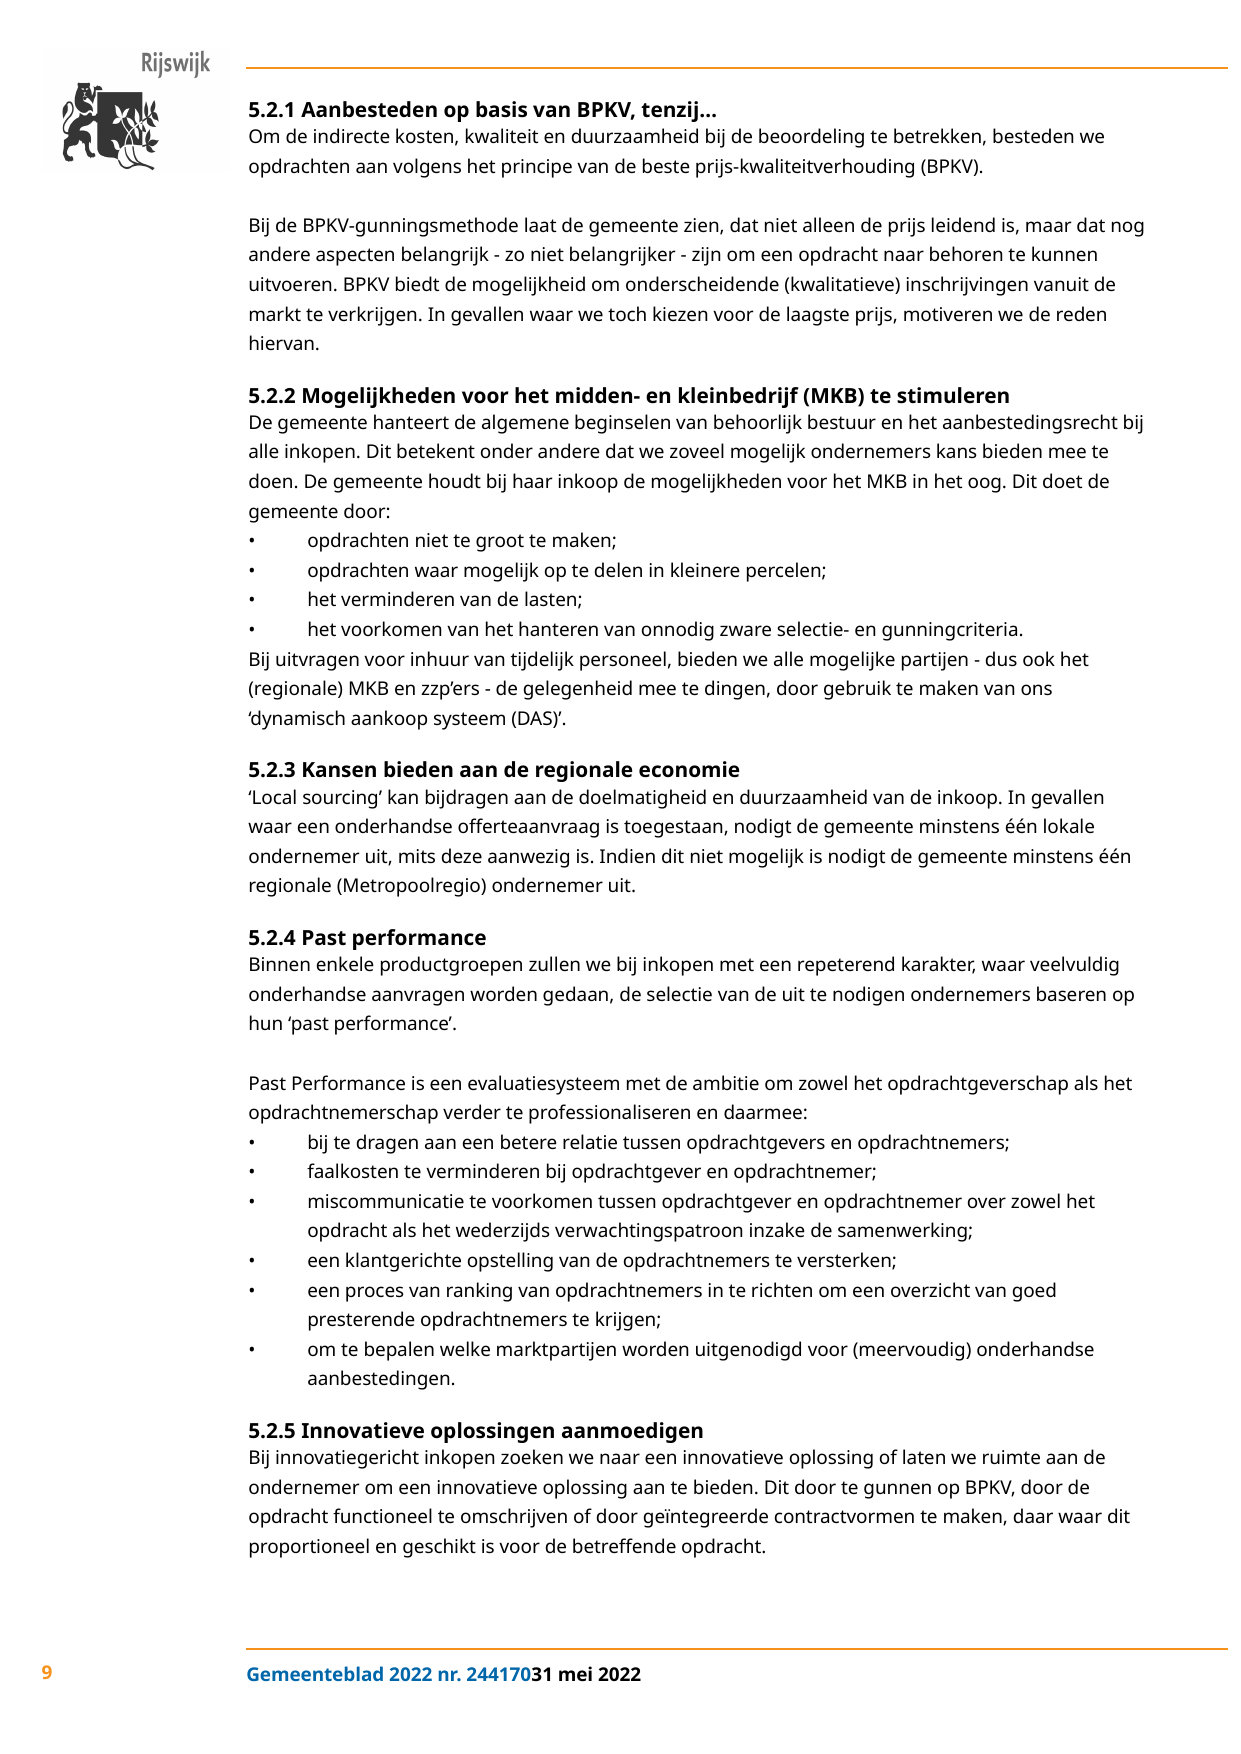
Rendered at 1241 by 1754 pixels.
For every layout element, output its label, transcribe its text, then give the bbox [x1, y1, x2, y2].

list om te bepalen welke marktpartijen worden uitgenodigd voor (meervoudig) onderhandse aanbestedingen. [248, 1336, 1152, 1391]
text 5.2.5 Innovatieve oplossingen aanmoedigen [248, 1416, 1152, 1444]
text Bij innovatiegericht inkopen zoeken we naar een innovatieve oplossing of laten we ruimte aan de ondernemer om een innovatieve oplossing aan te bieden. Dit door te gunnen op BPKV, door de opdracht functioneel te omschrijven of door geïntegreerde contractvormen te maken, daar waar dit proportioneel en geschikt is voor de betreffende opdracht. [248, 1444, 1152, 1559]
text 5.2.2 Mogelijkheden voor het midden- en kleinbedrijf (MKB) te stimuleren [248, 381, 1152, 409]
text Bij uitvragen voor inhuur van tijdelijk personeel, bieden we alle mogelijke partijen - dus ook het (regionale) MKB en zzp’ers - de gelegenheid mee te dingen, door gebruik te maken van ons ‘dynamisch aankoop systeem (DAS)’. [248, 646, 1152, 731]
picture [41, 47, 231, 172]
list opdrachten niet te groot te maken; [248, 527, 1152, 553]
list opdrachten waar mogelijk op te delen in kleinere percelen; [248, 557, 1152, 583]
text 5.2.4 Past performance [248, 923, 1152, 951]
list het voorkomen van het hanteren van onnodig zware selectie- en gunningcriteria. [248, 616, 1152, 642]
text ‘Local sourcing’ kan bijdragen aan de doelmatigheid en duurzaamheid van de inkoop. In gevallen waar een onderhandse offerteaanvraag is toegestaan, nodigt de gemeente minstens één lokale ondernemer uit, mits deze aanwezig is. Indien dit niet mogelijk is nodigt de gemeente minstens één regionale (Metropoolregio) ondernemer uit. [248, 784, 1152, 898]
list een proces van ranking van opdrachtnemers in te richten om een overzicht van goed presterende opdrachtnemers te krijgen; [248, 1277, 1152, 1332]
text De gemeente hanteert de algemene beginselen van behoorlijk bestuur en het aanbestedingsrecht bij alle inkopen. Dit betekent onder andere dat we zoveel mogelijk ondernemers kans bieden mee te doen. De gemeente houdt bij haar inkoop de mogelijkheden voor het MKB in het oog. Dit doet de gemeente door: [248, 409, 1152, 524]
text 5.2.1 Aanbesteden op basis van BPKV, tenzij… [248, 95, 1152, 123]
list bij te dragen aan een betere relatie tussen opdrachtgevers en opdrachtnemers; [248, 1129, 1152, 1155]
text Past Performance is een evaluatiesysteem met de ambitie om zowel het opdrachtgeverschap als het opdrachtnemerschap verder te professionaliseren en daarmee: [248, 1070, 1152, 1125]
list het verminderen van de lasten; [248, 587, 1152, 612]
text Bij de BPKV-gunningsmethode laat de gemeente zien, dat niet alleen de prijs leidend is, maar dat nog andere aspecten belangrijk - zo niet belangrijker - zijn om een opdracht naar behoren te kunnen uitvoeren. BPKV biedt de mogelijkheid om onderscheidende (kwalitatieve) inschrijvingen vanuit de markt te verkrijgen. In gevallen waar we toch kiezen voor de laagste prijs, motiveren we de reden hiervan. [248, 212, 1152, 356]
list een klantgerichte opstelling van de opdrachtnemers te versterken; [248, 1247, 1152, 1273]
text Binnen enkele productgroepen zullen we bij inkopen met een repeterend karakter, waar veelvuldig onderhandse aanvragen worden gedaan, de selectie van de uit te nodigen ondernemers baseren op hun ‘past performance’. [248, 951, 1152, 1036]
list faalkosten te verminderen bij opdrachtgever en opdrachtnemer; [248, 1158, 1152, 1184]
text Om de indirecte kosten, kwaliteit en duurzaamheid bij de beoordeling te betrekken, besteden we opdrachten aan volgens het principe van de beste prijs-kwaliteitverhouding (BPKV). [248, 123, 1152, 178]
list miscommunicatie te voorkomen tussen opdrachtgever en opdrachtnemer over zowel het opdracht als het wederzijds verwachtingspatroon inzake de samenwerking; [248, 1188, 1152, 1243]
text 5.2.3 Kansen bieden aan de regionale economie [248, 755, 1152, 784]
